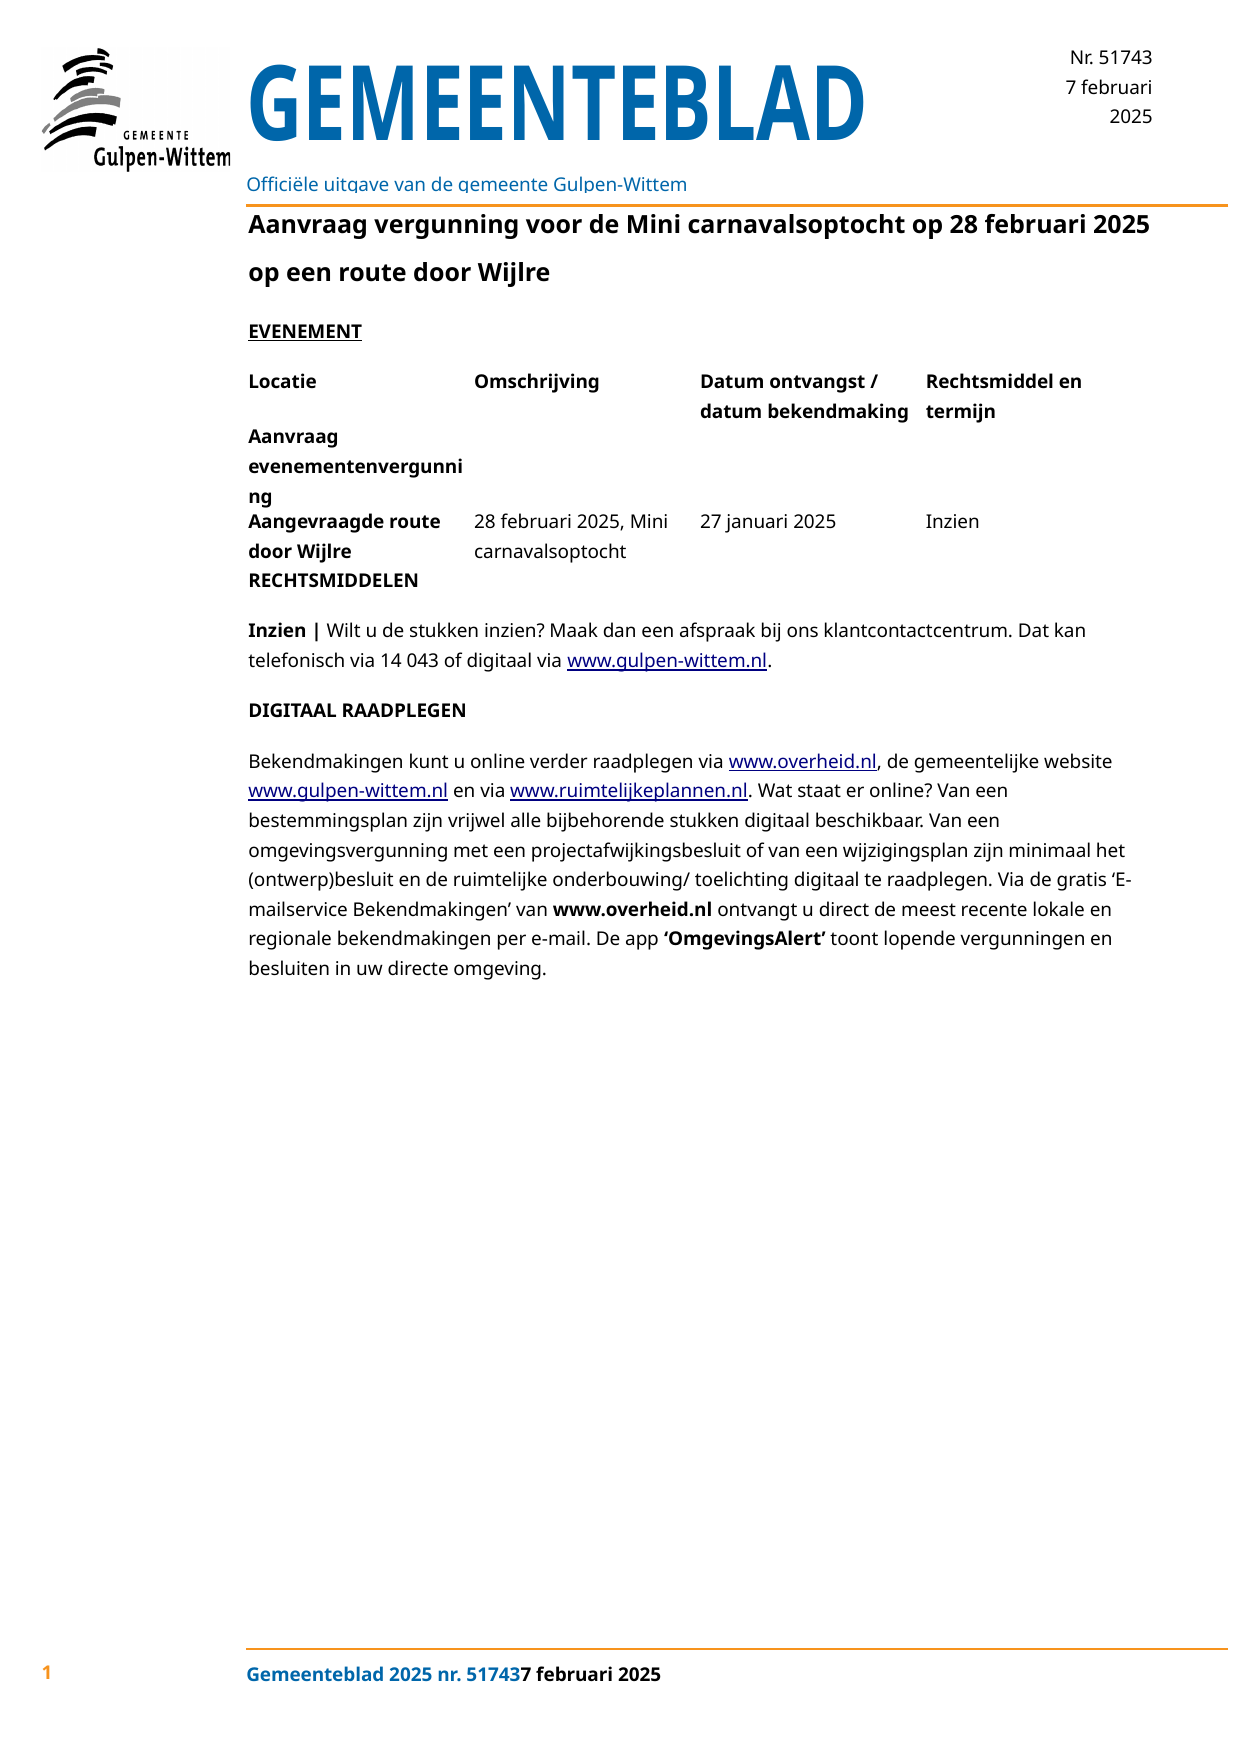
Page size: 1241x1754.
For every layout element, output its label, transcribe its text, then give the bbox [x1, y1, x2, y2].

text DIGITAAL RAADPLEGEN [248, 698, 1152, 723]
table_cell [700, 424, 926, 509]
table_cell [474, 424, 700, 509]
table_header Datum ontvangst / datum bekendmaking [700, 369, 926, 424]
table_cell [926, 424, 1152, 509]
table_header Rechtsmiddel en termijn [926, 369, 1152, 424]
table_cell Inzien [926, 509, 1152, 564]
table_cell 28 februari 2025, Mini carnavalsoptocht [474, 509, 700, 564]
table_header Omschrijving [474, 369, 700, 424]
text Bekendmakingen kunt u online verder raadplegen via www.overheid.nl, de gemeentelijke website www.gulpen-wittem.nl en via www.ruimtelijkeplannen.nl. Wat staat er online? Van een bestemmingsplan zijn vrijwel alle bijbehorende stukken digitaal beschikbaar. Van een omgevingsvergunning met een projectafwijkingsbesluit of van een wijzigingsplan zijn minimaal het (ontwerp)besluit en de ruimtelijke onderbouwing/ toelichting digitaal te raadplegen. Via de gratis ‘E-mailservice Bekendmakingen’ van www.overheid.nl ontvangt u direct de meest recente lokale en regionale bekendmakingen per e-mail. De app ‘OmgevingsAlert’ toont lopende vergunningen en besluiten in uw directe omgeving. [248, 748, 1152, 981]
table_header Locatie [248, 369, 474, 424]
text Aanvraag vergunning voor de Mini carnavalsoptocht op 28 februari 2025 op een route door Wijlre [248, 207, 1152, 288]
table_cell Aangevraagde route door Wijlre [248, 509, 474, 564]
text EVENEMENT [248, 318, 1152, 344]
picture [41, 47, 231, 172]
text Inzien | Wilt u de stukken inzien? Maak dan een afspraak bij ons klantcontactcentrum. Dat kan telefonisch via 14 043 of digitaal via www.gulpen-wittem.nl. [248, 618, 1152, 673]
table_cell 27 januari 2025 [700, 509, 926, 564]
text RECHTSMIDDELEN [248, 567, 1152, 593]
table_cell Aanvraag evenementenvergunning [248, 424, 474, 509]
